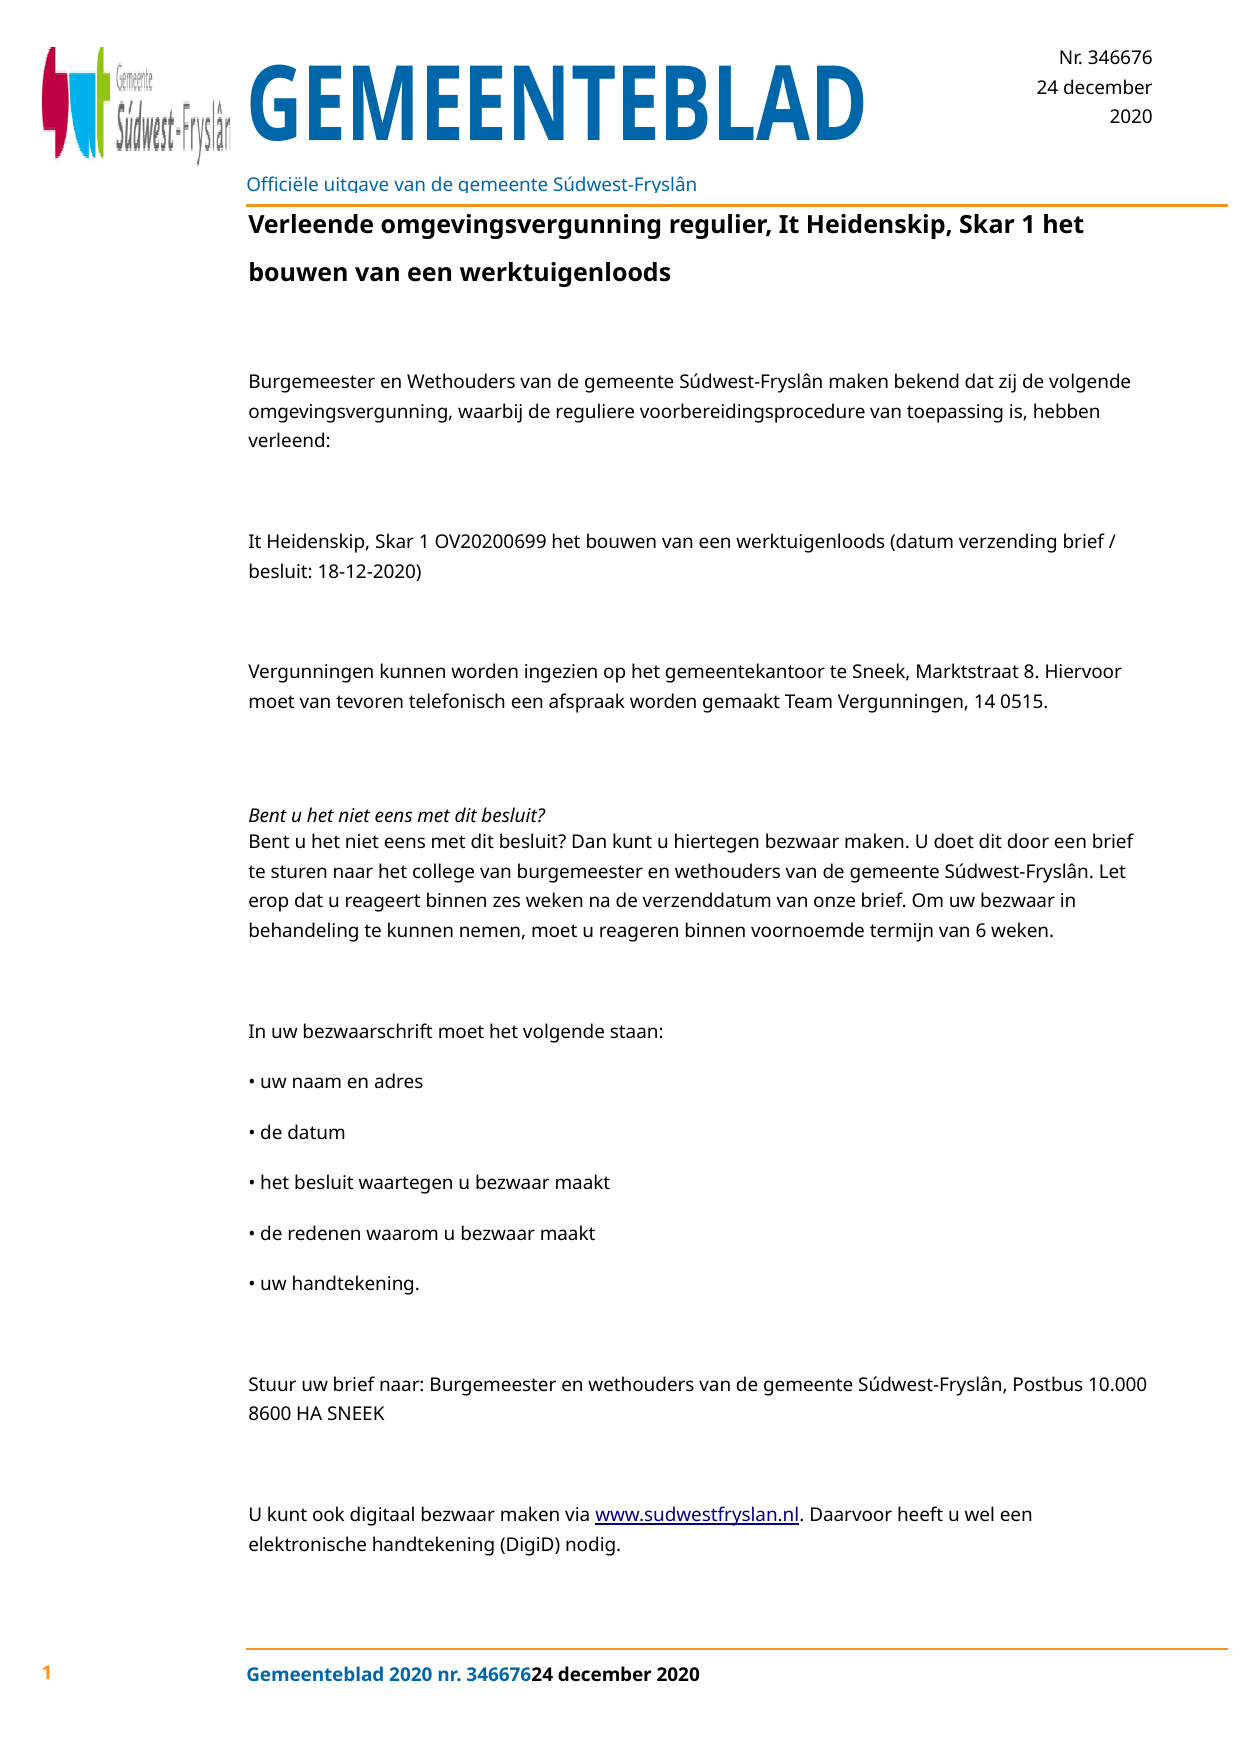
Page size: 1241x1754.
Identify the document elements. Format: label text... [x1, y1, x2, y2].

text Vergunningen kunnen worden ingezien op het gemeentekantoor te Sneek, Marktstraat 8. Hiervoor moet van tevoren telefonisch een afspraak worden gemaakt Team Vergunningen, 14 0515. [248, 659, 1152, 714]
text Burgemeester en Wethouders van de gemeente Súdwest-Fryslân maken bekend dat zij de volgende omgevingsvergunning, waarbij de reguliere voorbereidingsprocedure van toepassing is, hebben verleend: [248, 368, 1152, 453]
text • uw handtekening. [248, 1270, 1152, 1296]
picture [41, 47, 231, 172]
text Bent u het niet eens met dit besluit? [248, 803, 1152, 828]
text U kunt ook digitaal bezwaar maken via www.sudwestfryslan.nl. Daarvoor heeft u wel een elektronische handtekening (DigiD) nodig. [248, 1501, 1152, 1557]
text Bent u het niet eens met dit besluit? Dan kunt u hiertegen bezwaar maken. U doet dit door een brief te sturen naar het college van burgemeester en wethouders van de gemeente Súdwest-Fryslân. Let erop dat u reageert binnen zes weken na de verzenddatum van onze brief. Om uw bezwaar in behandeling te kunnen nemen, moet u reageren binnen voornoemde termijn van 6 weken. [248, 828, 1152, 943]
text Stuur uw brief naar: Burgemeester en wethouders van de gemeente Súdwest-Fryslân, Postbus 10.000 8600 HA SNEEK [248, 1371, 1152, 1426]
text It Heidenskip, Skar 1 OV20200699 het bouwen van een werktuigenloods (datum verzending brief / besluit: 18-12-2020) [248, 528, 1152, 584]
text • uw naam en adres [248, 1068, 1152, 1094]
text • de redenen waarom u bezwaar maakt [248, 1220, 1152, 1245]
text In uw bezwaarschrift moet het volgende staan: [248, 1018, 1152, 1044]
text Verleende omgevingsvergunning regulier, It Heidenskip, Skar 1 het bouwen van een werktuigenloods [248, 207, 1152, 288]
text • de datum [248, 1119, 1152, 1144]
text • het besluit waartegen u bezwaar maakt [248, 1169, 1152, 1195]
